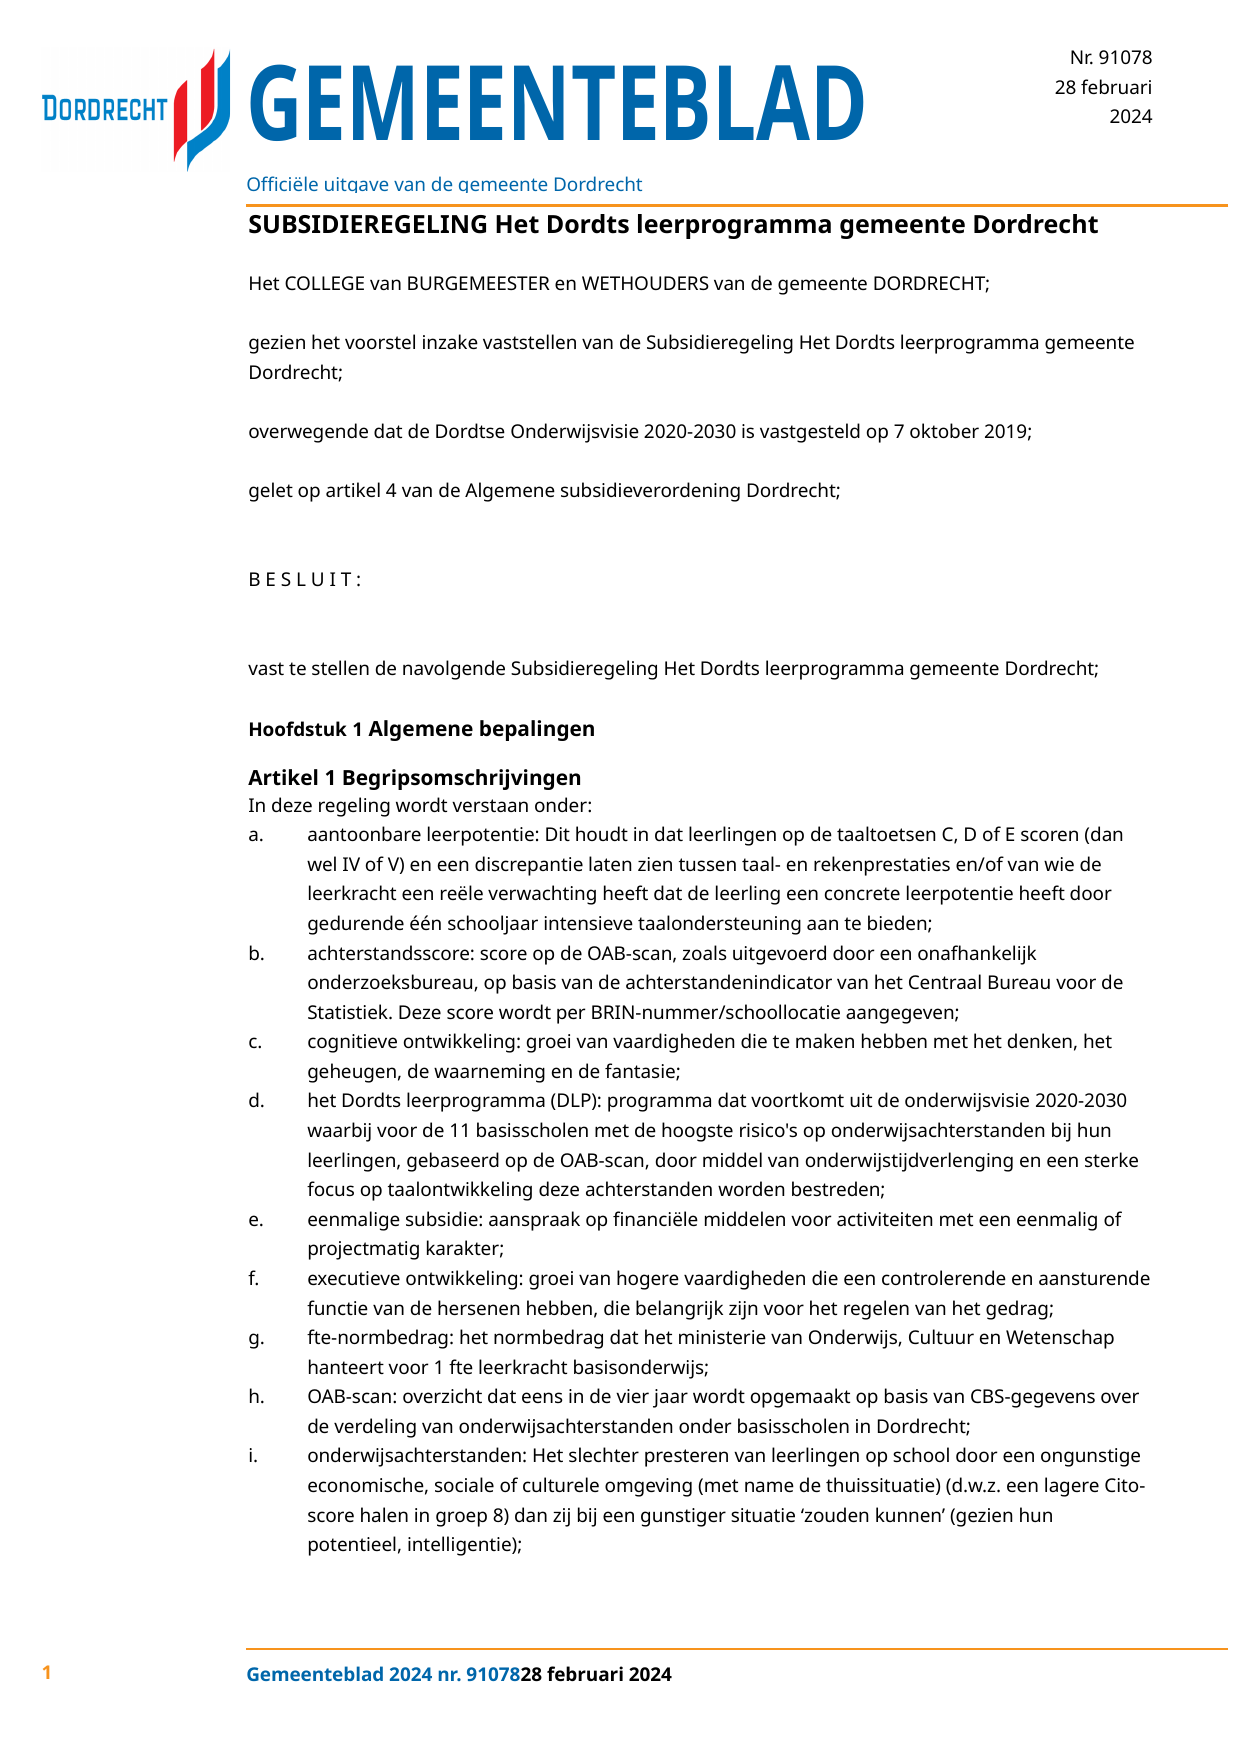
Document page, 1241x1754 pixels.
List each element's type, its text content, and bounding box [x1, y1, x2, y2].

list aantoonbare leerpotentie: Dit houdt in dat leerlingen op de taaltoetsen C, D of E scoren (dan wel IV of V) en een discrepantie laten zien tussen taal- en rekenprestaties en/of van wie de leerkracht een reële verwachting heeft dat de leerling een concrete leerpotentie heeft door gedurende één schooljaar intensieve taalondersteuning aan te bieden; [248, 821, 1152, 936]
text Hoofdstuk 1 Algemene bepalingen [248, 714, 1152, 742]
list achterstandsscore: score op de OAB-scan, zoals uitgevoerd door een onafhankelijk onderzoeksbureau, op basis van de achterstandenindicator van het Centraal Bureau voor de Statistiek. Deze score wordt per BRIN-nummer/schoollocatie aangegeven; [248, 940, 1152, 1024]
list fte-normbedrag: het normbedrag dat het ministerie van Onderwijs, Cultuur en Wetenschap hanteert voor 1 fte leerkracht basisonderwijs; [248, 1324, 1152, 1379]
text In deze regeling wordt verstaan onder: [248, 792, 1152, 817]
list onderwijsachterstanden: Het slechter presteren van leerlingen op school door een ongunstige economische, sociale of culturele omgeving (met name de thuissituatie) (d.w.z. een lagere Cito-score halen in groep 8) dan zij bij een gunstiger situatie ‘zouden kunnen’ (gezien hun potentieel, intelligentie); [248, 1443, 1152, 1557]
text gezien het voorstel inzake vaststellen van de Subsidieregeling Het Dordts leerprogramma gemeente Dordrecht; [248, 329, 1152, 385]
text gelet op artikel 4 van de Algemene subsidieverordening Dordrecht; [248, 477, 1152, 503]
text Het COLLEGE van BURGEMEESTER en WETHOUDERS van de gemeente DORDRECHT; [248, 270, 1152, 296]
list executieve ontwikkeling: groei van hogere vaardigheden die een controlerende en aansturende functie van de hersenen hebben, die belangrijk zijn voor het regelen van het gedrag; [248, 1265, 1152, 1320]
list cognitieve ontwikkeling: groei van vaardigheden die te maken hebben met het denken, het geheugen, de waarneming en de fantasie; [248, 1028, 1152, 1084]
list eenmalige subsidie: aanspraak op financiële middelen voor activiteiten met een eenmalig of projectmatig karakter; [248, 1206, 1152, 1261]
list het Dordts leerprogramma (DLP): programma dat voortkomt uit de onderwijsvisie 2020-2030 waarbij voor de 11 basisscholen met de hoogste risico's op onderwijsachterstanden bij hun leerlingen, gebaseerd op de OAB-scan, door middel van onderwijstijdverlenging en een sterke focus op taalontwikkeling deze achterstanden worden bestreden; [248, 1088, 1152, 1202]
picture [41, 47, 231, 172]
list OAB-scan: overzicht dat eens in de vier jaar wordt opgemaakt op basis van CBS-gegevens over de verdeling van onderwijsachterstanden onder basisscholen in Dordrecht; [248, 1383, 1152, 1439]
text vast te stellen de navolgende Subsidieregeling Het Dordts leerprogramma gemeente Dordrecht; [248, 655, 1152, 681]
text B E S L U I T : [248, 566, 1152, 592]
text Artikel 1 Begripsomschrijvingen [248, 763, 1152, 792]
text overwegende dat de Dordtse Onderwijsvisie 2020-2030 is vastgesteld op 7 oktober 2019; [248, 418, 1152, 444]
text SUBSIDIEREGELING Het Dordts leerprogramma gemeente Dordrecht [248, 207, 1152, 241]
